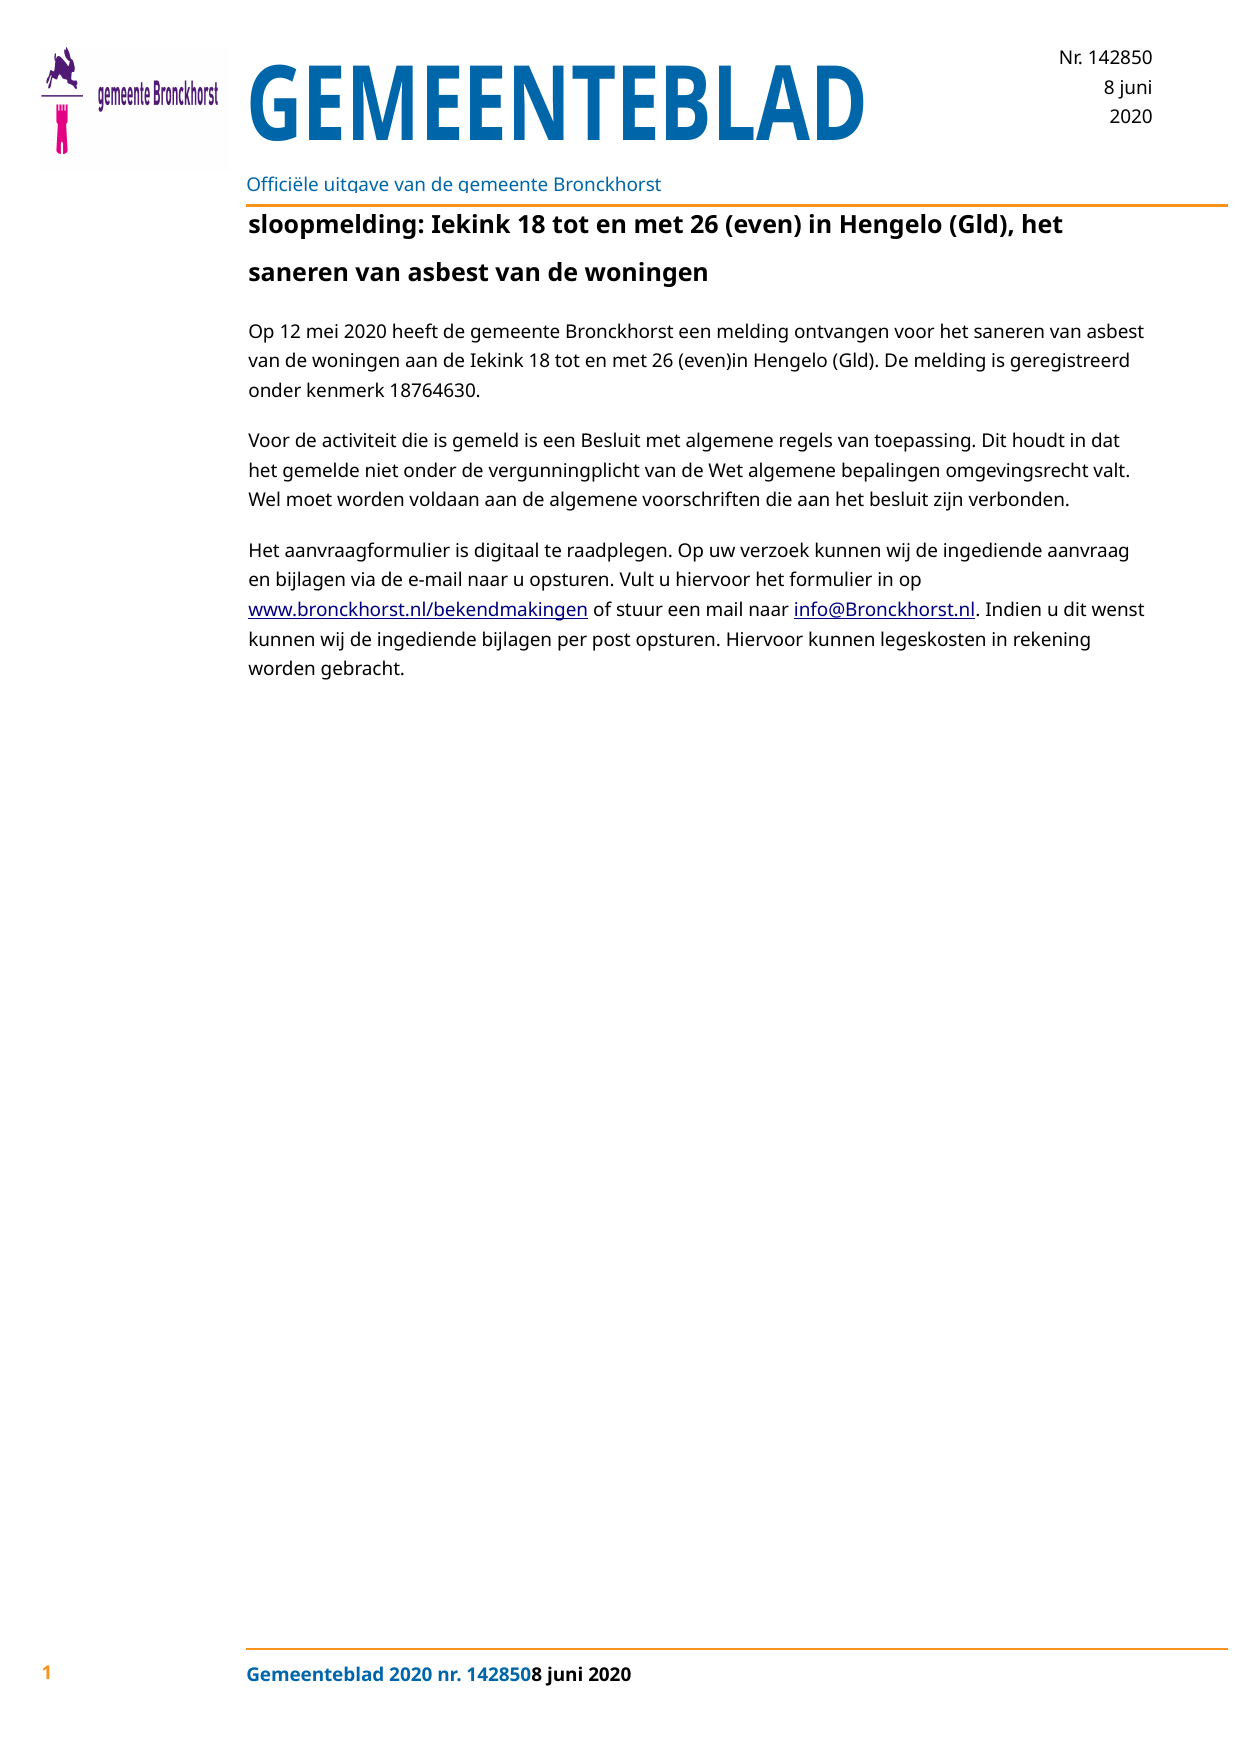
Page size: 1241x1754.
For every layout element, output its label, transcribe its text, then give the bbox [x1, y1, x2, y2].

text Het aanvraagformulier is digitaal te raadplegen. Op uw verzoek kunnen wij de ingediende aanvraag en bijlagen via de e-mail naar u opsturen. Vult u hiervoor het formulier in op www.bronckhorst.nl/bekendmakingen of stuur een mail naar info@Bronckhorst.nl. Indien u dit wenst kunnen wij de ingediende bijlagen per post opsturen. Hiervoor kunnen legeskosten in rekening worden gebracht. [248, 537, 1152, 681]
text Op 12 mei 2020 heeft de gemeente Bronckhorst een melding ontvangen voor het saneren van asbest van de woningen aan de Iekink 18 tot en met 26 (even)in Hengelo (Gld). De melding is geregistreerd onder kenmerk 18764630. [248, 318, 1152, 403]
text sloopmelding: Iekink 18 tot en met 26 (even) in Hengelo (Gld), het saneren van asbest van de woningen [248, 207, 1152, 288]
picture [41, 47, 231, 172]
text Voor de activiteit die is gemeld is een Besluit met algemene regels van toepassing. Dit houdt in dat het gemelde niet onder de vergunningplicht van de Wet algemene bepalingen omgevingsrecht valt. Wel moet worden voldaan aan de algemene voorschriften die aan het besluit zijn verbonden. [248, 427, 1152, 512]
